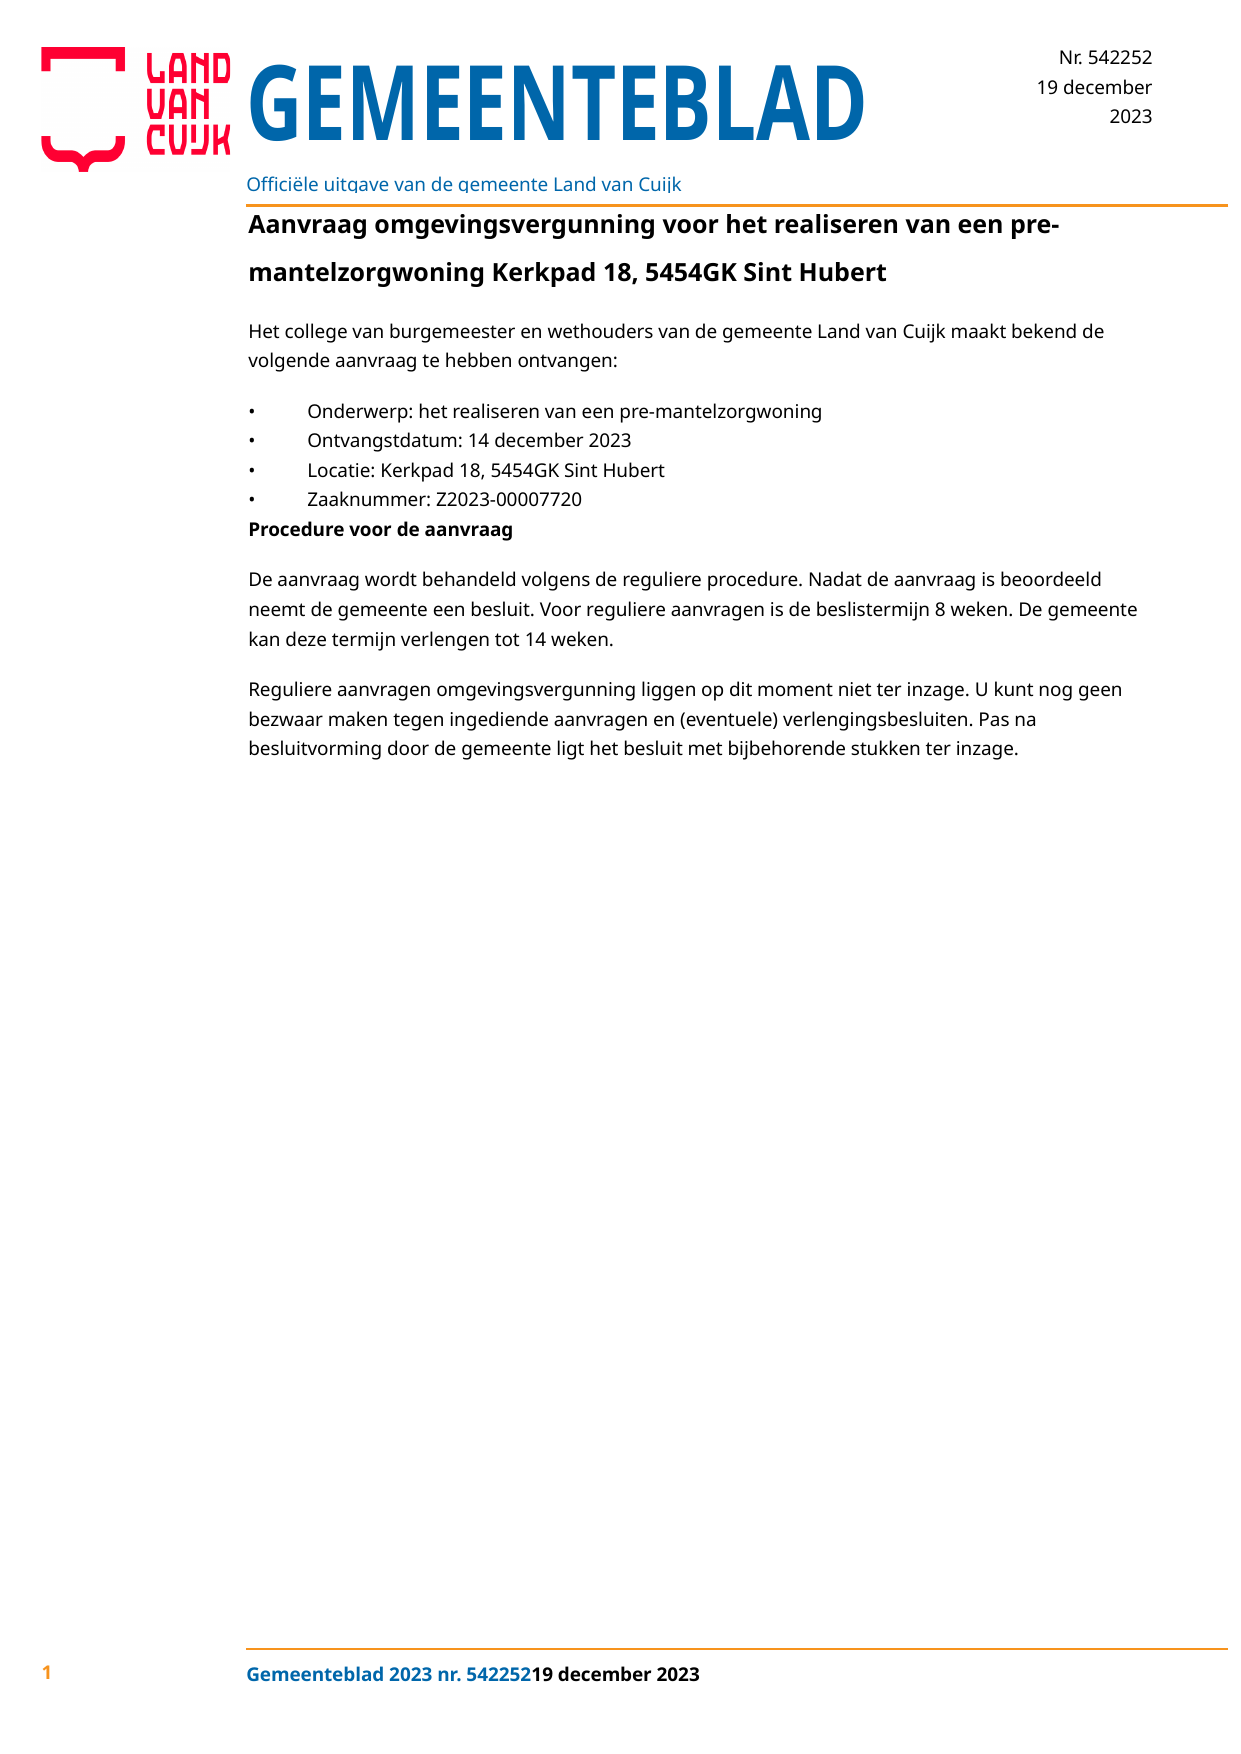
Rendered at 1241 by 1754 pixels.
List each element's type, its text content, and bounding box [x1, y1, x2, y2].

text Aanvraag omgevingsvergunning voor het realiseren van een pre-mantelzorgwoning Kerkpad 18, 5454GK Sint Hubert [248, 207, 1152, 288]
text Reguliere aanvragen omgevingsvergunning liggen op dit moment niet ter inzage. U kunt nog geen bezwaar maken tegen ingediende aanvragen en (eventuele) verlengingsbesluiten. Pas na besluitvorming door de gemeente ligt het besluit met bijbehorende stukken ter inzage. [248, 676, 1152, 761]
list Onderwerp: het realiseren van een pre-mantelzorgwoning [248, 398, 1152, 424]
picture [41, 47, 231, 172]
list Locatie: Kerkpad 18, 5454GK Sint Hubert [248, 457, 1152, 483]
text Het college van burgemeester en wethouders van de gemeente Land van Cuijk maakt bekend de volgende aanvraag te hebben ontvangen: [248, 318, 1152, 373]
list Zaaknummer: Z2023-00007720 [248, 487, 1152, 512]
list Ontvangstdatum: 14 december 2023 [248, 427, 1152, 453]
text De aanvraag wordt behandeld volgens de reguliere procedure. Nadat de aanvraag is beoordeeld neemt de gemeente een besluit. Voor reguliere aanvragen is de beslistermijn 8 weken. De gemeente kan deze termijn verlengen tot 14 weken. [248, 567, 1152, 652]
text Procedure voor de aanvraag [248, 516, 1152, 542]
